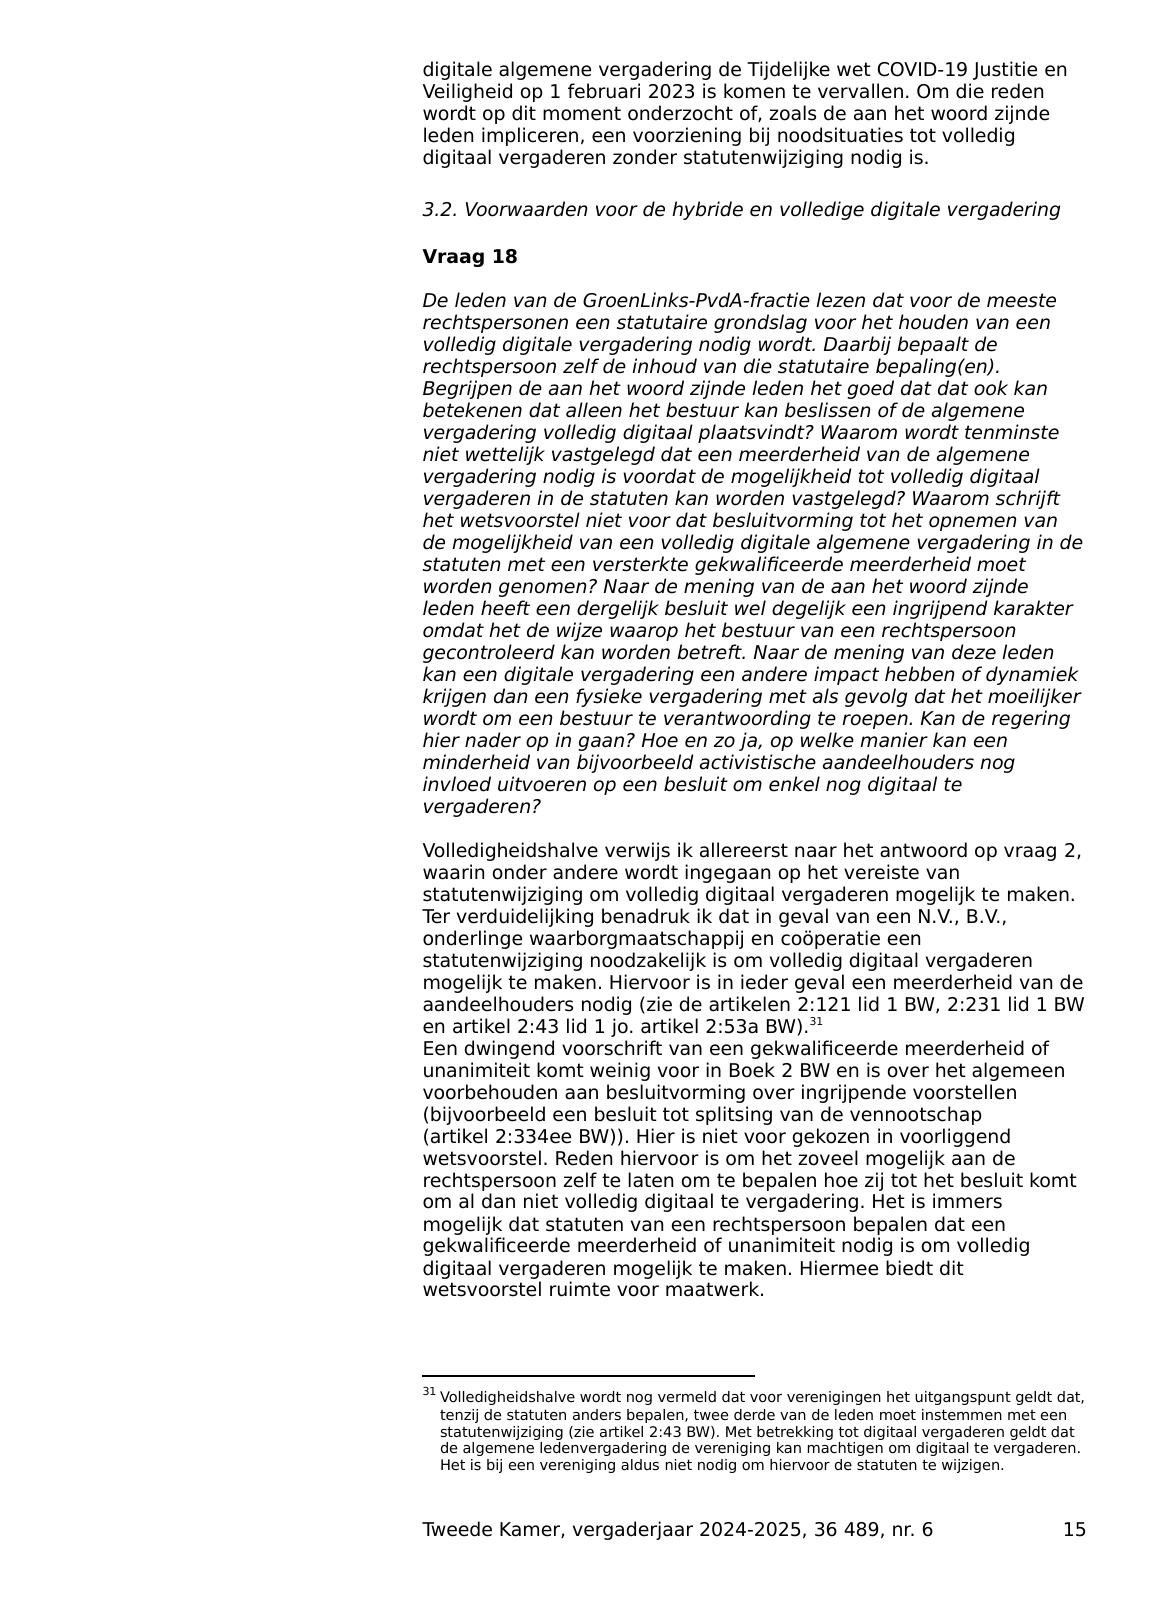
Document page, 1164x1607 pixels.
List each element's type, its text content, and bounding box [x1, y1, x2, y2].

text digitale algemene vergadering de Tijdelijke wet COVID-19 Justitie en Veiligheid op 1 februari 2023 is komen te vervallen. Om die reden wordt op dit moment onderzocht of, zoals de aan het woord zijnde leden impliceren, een voorziening bij noodsituaties tot volledig digitaal vergaderen zonder statutenwijziging nodig is. [422, 59, 1087, 169]
text De leden van de GroenLinks-PvdA-fractie lezen dat voor de meeste rechtspersonen een statutaire grondslag voor het houden van een volledig digitale vergadering nodig wordt. Daarbij bepaalt de rechtspersoon zelf de inhoud van die statutaire bepaling(en). Begrijpen de aan het woord zijnde leden het goed dat dat ook kan betekenen dat alleen het bestuur kan beslissen of de algemene vergadering volledig digitaal plaatsvindt? Waarom wordt tenminste niet wettelijk vastgelegd dat een meerderheid van de algemene vergadering nodig is voordat de mogelijkheid tot volledig digitaal vergaderen in de statuten kan worden vastgelegd? Waarom schrijft het wetsvoorstel niet voor dat besluitvorming tot het opnemen van de mogelijkheid van een volledig digitale algemene vergadering in de statuten met een versterkte gekwalificeerde meerderheid moet worden genomen? Naar de mening van de aan het woord zijnde leden heeft een dergelijk besluit wel degelijk een ingrijpend karakter omdat het de wijze waarop het bestuur van een rechtspersoon gecontroleerd kan worden betreft. Naar de mening van deze leden kan een digitale vergadering een andere impact hebben of dynamiek krijgen dan een fysieke vergadering met als gevolg dat het moeilijker wordt om een bestuur te verantwoording te roepen. Kan de regering hier nader op in gaan? Hoe en zo ja, op welke manier kan een minderheid van bijvoorbeeld activistische aandeelhouders nog invloed uitvoeren op een besluit om enkel nog digitaal te vergaderen? [422, 290, 1087, 818]
subtitle Vraag 18 [422, 246, 1087, 268]
text Een dwingend voorschrift van een gekwalificeerde meerderheid of unanimiteit komt weinig voor in Boek 2 BW en is over het algemeen voorbehouden aan besluitvorming over ingrijpende voorstellen (bijvoorbeeld een besluit tot splitsing van de vennootschap (artikel 2:334ee BW)). Hier is niet voor gekozen in voorliggend wetsvoorstel. Reden hiervoor is om het zoveel mogelijk aan de rechtspersoon zelf te laten om te bepalen hoe zij tot het besluit komt om al dan niet volledig digitaal te vergadering. Het is immers mogelijk dat statuten van een rechtspersoon bepalen dat een gekwalificeerde meerderheid of unanimiteit nodig is om volledig digitaal vergaderen mogelijk te maken. Hiermee biedt dit wetsvoorstel ruimte voor maatwerk. [422, 1038, 1087, 1301]
text Volledigheidshalve wordt nog vermeld dat voor verenigingen het uitgangspunt geldt dat, tenzij de statuten anders bepalen, twee derde van de leden moet instemmen met een statutenwijziging (zie artikel 2:43 BW). Met betrekking tot digitaal vergaderen geldt dat de algemene ledenvergadering de vereniging kan machtigen om digitaal te vergaderen. Het is bij een vereniging aldus niet nodig om hiervoor de statuten te wijzigen. [422, 1385, 1087, 1474]
text Volledigheidshalve verwijs ik allereerst naar het antwoord op vraag 2, waarin onder andere wordt ingegaan op het vereiste van statutenwijziging om volledig digitaal vergaderen mogelijk te maken. Ter verduidelijking benadruk ik dat in geval van een N.V., B.V., onderlinge waarborgmaatschappij en coöperatie een statutenwijziging noodzakelijk is om volledig digitaal vergaderen mogelijk te maken. Hiervoor is in ieder geval een meerderheid van de aandeelhouders nodig (zie de artikelen 2:121 lid 1 BW, 2:231 lid 1 BW en artikel 2:43 lid 1 jo. artikel 2:53a BW). [422, 840, 1087, 1038]
subtitle 3.2. Voorwaarden voor de hybride en volledige digitale vergadering [422, 199, 1087, 221]
